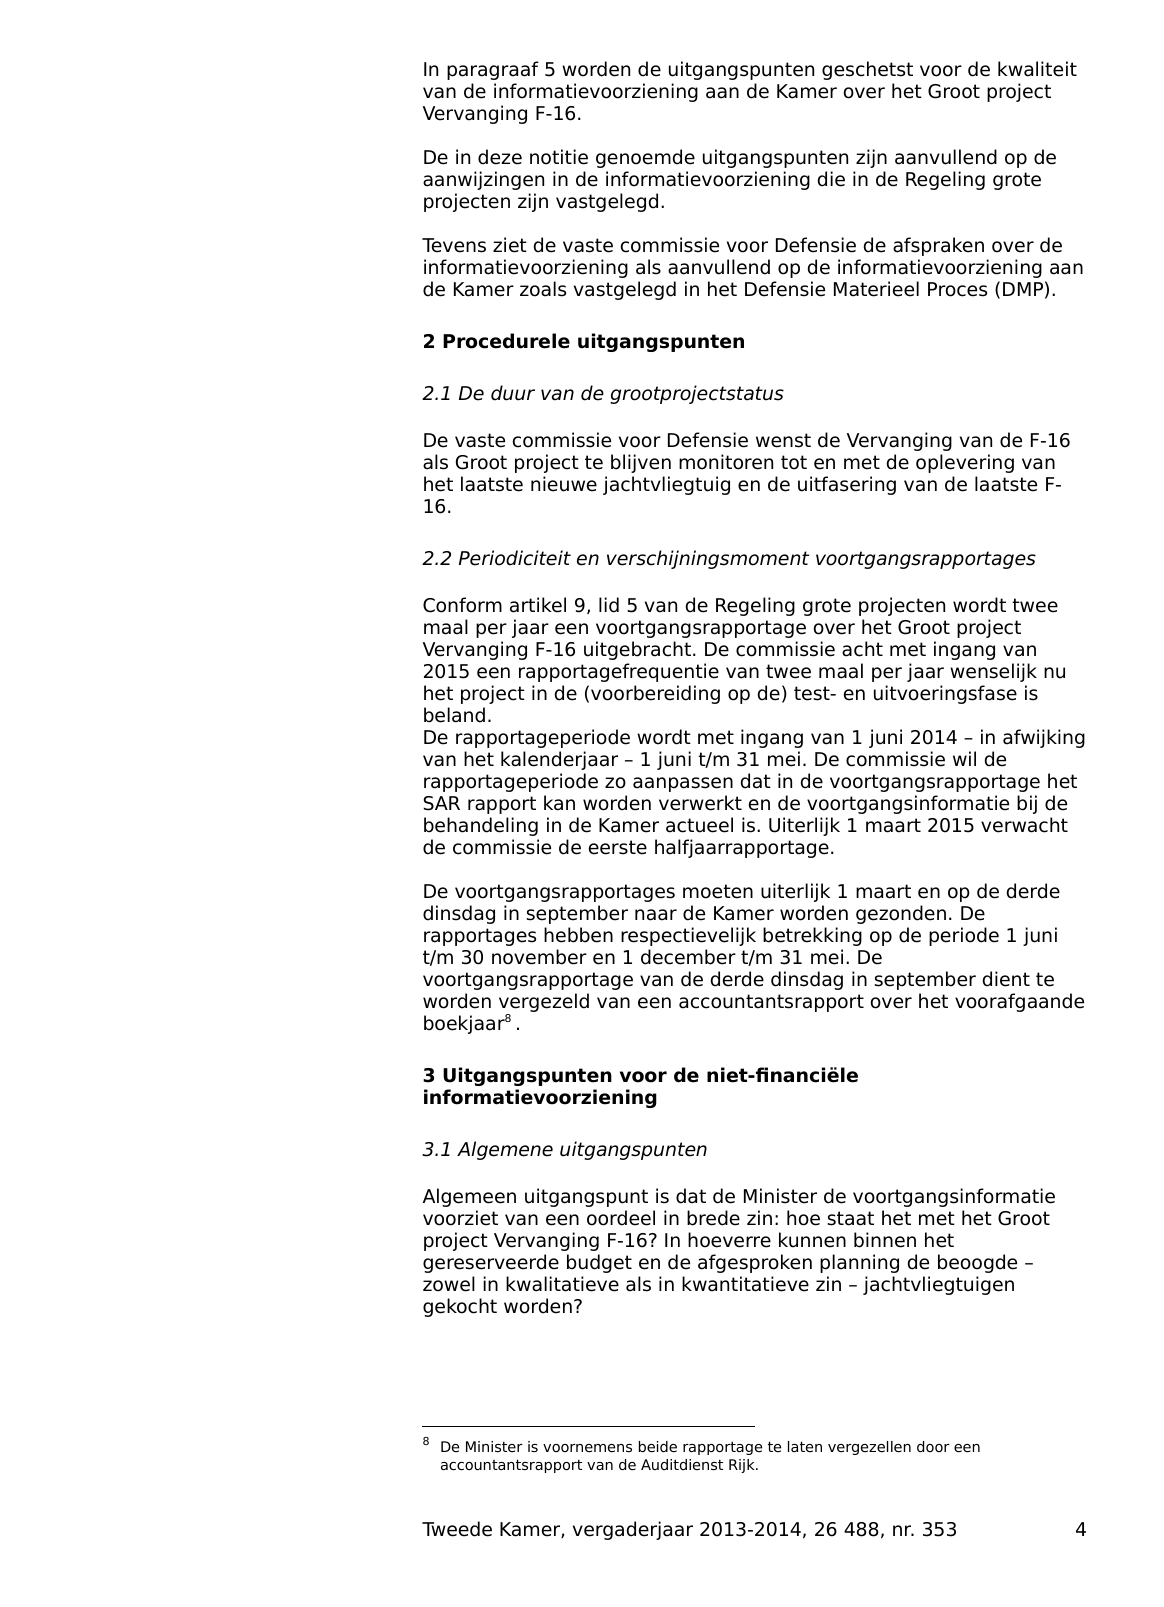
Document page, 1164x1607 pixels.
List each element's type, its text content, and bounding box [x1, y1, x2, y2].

text In paragraaf 5 worden de uitgangspunten geschetst voor de kwaliteit van de informatievoorziening aan de Kamer over het Groot project Vervanging F-16. [422, 59, 1087, 125]
subtitle 2 Procedurele uitgangspunten [422, 331, 1087, 353]
text Tevens ziet de vaste commissie voor Defensie de afspraken over de informatievoorziening als aanvullend op de informatievoorziening aan de Kamer zoals vastgelegd in het Defensie Materieel Proces (DMP). [422, 235, 1087, 301]
text De rapportageperiode wordt met ingang van 1 juni 2014 – in afwijking van het kalenderjaar – 1 juni t/m 31 mei. De commissie wil de rapportageperiode zo aanpassen dat in de voortgangsrapportage het SAR rapport kan worden verwerkt en de voortgangsinformatie bij de behandeling in de Kamer actueel is. Uiterlijk 1 maart 2015 verwacht de commissie de eerste halfjaarrapportage. [422, 727, 1087, 859]
text De vaste commissie voor Defensie wenst de Vervanging van de F-16 als Groot project te blijven monitoren tot en met de oplevering van het laatste nieuwe jachtvliegtuig en de uitfasering van de laatste F-16. [422, 430, 1087, 518]
text De voortgangsrapportages moeten uiterlijk 1 maart en op de derde dinsdag in september naar de Kamer worden gezonden. De rapportages hebben respectievelijk betrekking op de periode 1 juni t/m 30 november en 1 december t/m 31 mei. De voortgangsrapportage van de derde dinsdag in september dient te worden vergezeld van een accountantsrapport over het voorafgaande boekjaar. [422, 881, 1087, 1035]
text De in deze notitie genoemde uitgangspunten zijn aanvullend op de aanwijzingen in de informatievoorziening die in de Regeling grote projecten zijn vastgelegd. [422, 147, 1087, 213]
text Algemeen uitgangspunt is dat de Minister de voortgangsinformatie voorziet van een oordeel in brede zin: hoe staat het met het Groot project Vervanging F-16? In hoeverre kunnen binnen het gereserveerde budget en de afgesproken planning de beoogde – zowel in kwalitatieve als in kwantitatieve zin – jachtvliegtuigen gekocht worden? [422, 1186, 1087, 1318]
subtitle 3.1 Algemene uitgangspunten [422, 1139, 1087, 1161]
subtitle 2.1 De duur van de grootprojectstatus [422, 383, 1087, 405]
subtitle 2.2 Periodiciteit en verschijningsmoment voortgangsrapportages [422, 548, 1087, 570]
text De Minister is voornemens beide rapportage te laten vergezellen door een accountantsrapport van de Auditdienst Rijk. [422, 1435, 1087, 1474]
text Conform artikel 9, lid 5 van de Regeling grote projecten wordt twee maal per jaar een voortgangsrapportage over het Groot project Vervanging F-16 uitgebracht. De commissie acht met ingang van 2015 een rapportagefrequentie van twee maal per jaar wenselijk nu het project in de (voorbereiding op de) test- en uitvoeringsfase is beland. [422, 595, 1087, 727]
subtitle 3 Uitgangspunten voor de niet-financiële informatievoorziening [422, 1065, 1087, 1109]
